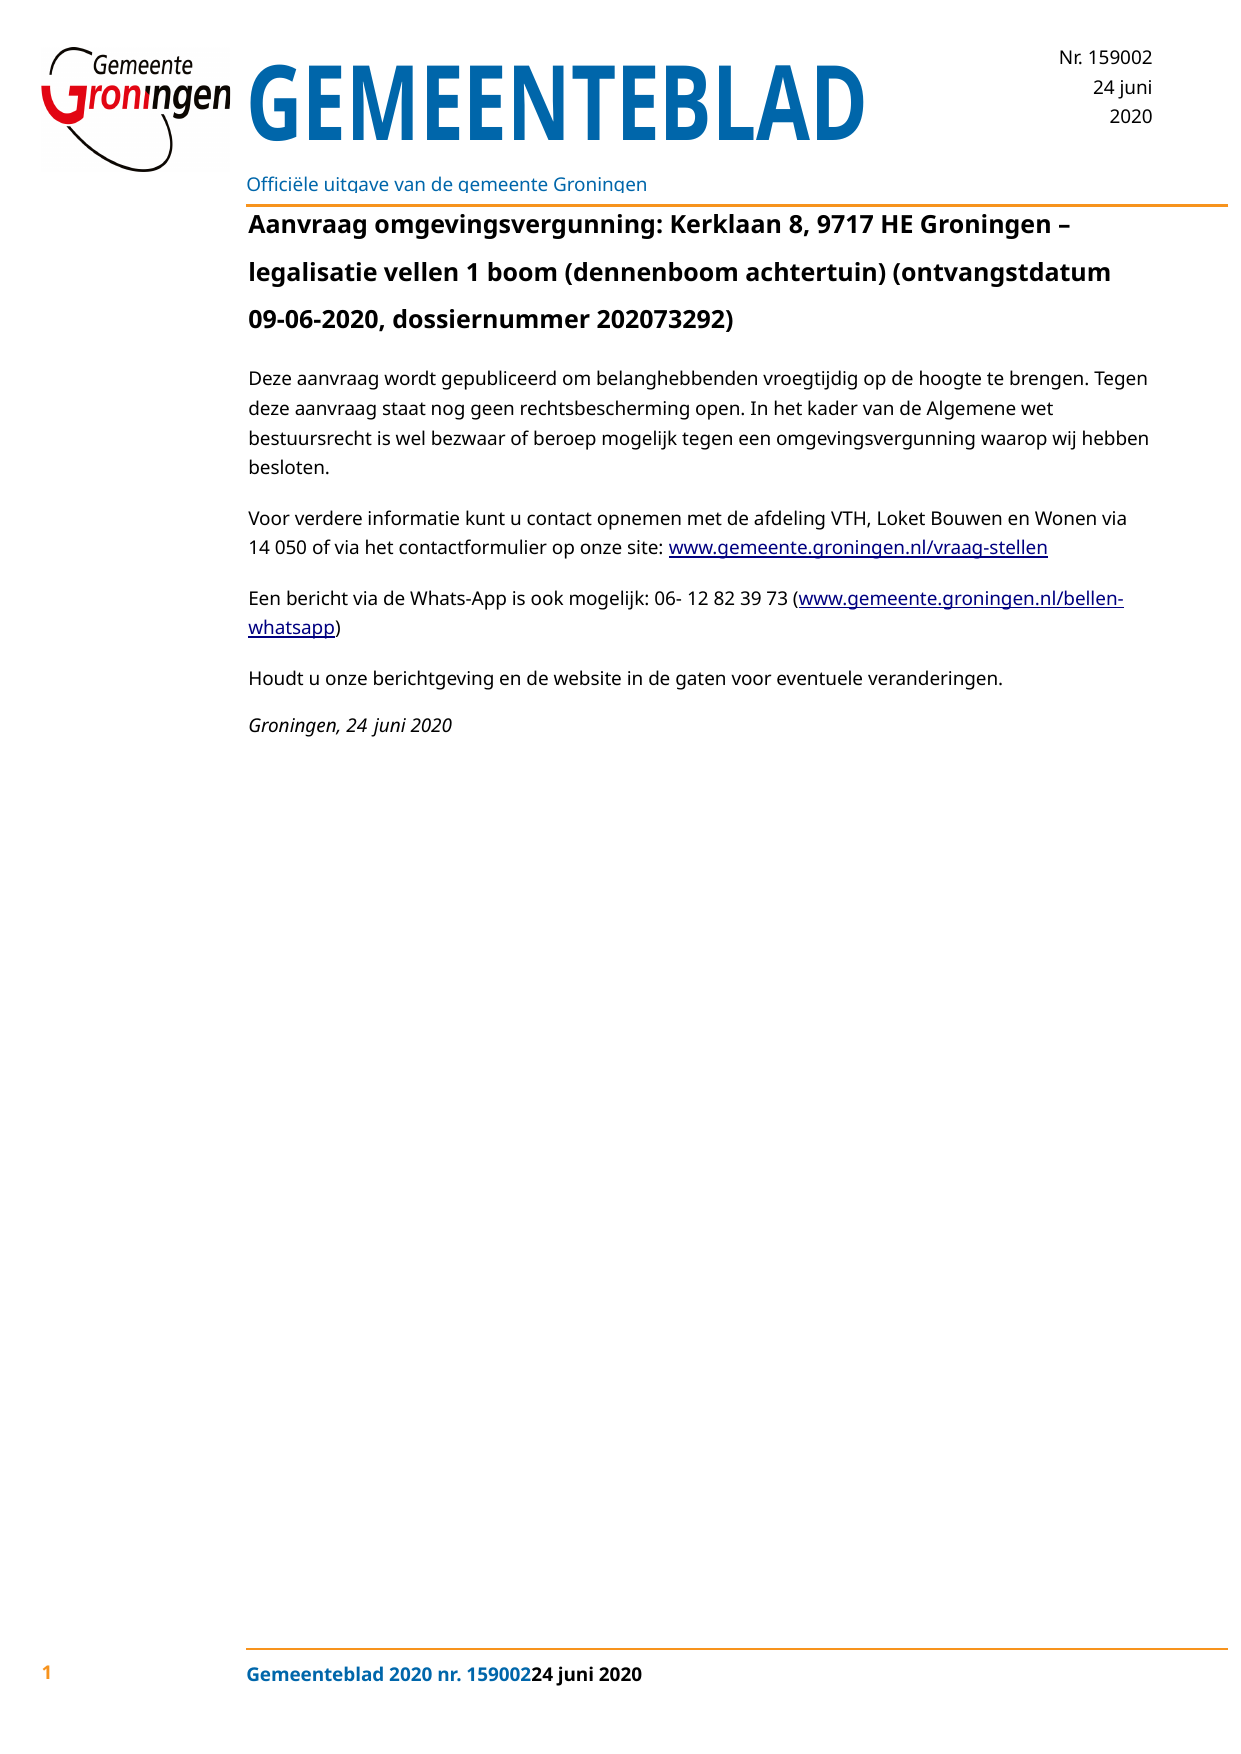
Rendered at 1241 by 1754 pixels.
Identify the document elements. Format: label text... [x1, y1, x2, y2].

text Een bericht via de Whats-App is ook mogelijk: 06- 12 82 39 73 (www.gemeente.groningen.nl/bellen-whatsapp) [248, 585, 1152, 640]
text Voor verdere informatie kunt u contact opnemen met de afdeling VTH, Loket Bouwen en Wonen via 14 050 of via het contactformulier op onze site: www.gemeente.groningen.nl/vraag-stellen [248, 505, 1152, 560]
text Deze aanvraag wordt gepubliceerd om belanghebbenden vroegtijdig op de hoogte te brengen. Tegen deze aanvraag staat nog geen rechtsbescherming open. In het kader van de Algemene wet bestuursrecht is wel bezwaar of beroep mogelijk tegen een omgevingsvergunning waarop wij hebben besloten. [248, 366, 1152, 480]
text Groningen, 24 juni 2020 [248, 712, 1152, 738]
text Aanvraag omgevingsvergunning: Kerklaan 8, 9717 HE Groningen – legalisatie vellen 1 boom (dennenboom achtertuin) (ontvangstdatum 09-06-2020, dossiernummer 202073292) [248, 207, 1152, 336]
text Houdt u onze berichtgeving en de website in de gaten voor eventuele veranderingen. [248, 665, 1152, 690]
picture [41, 47, 231, 172]
